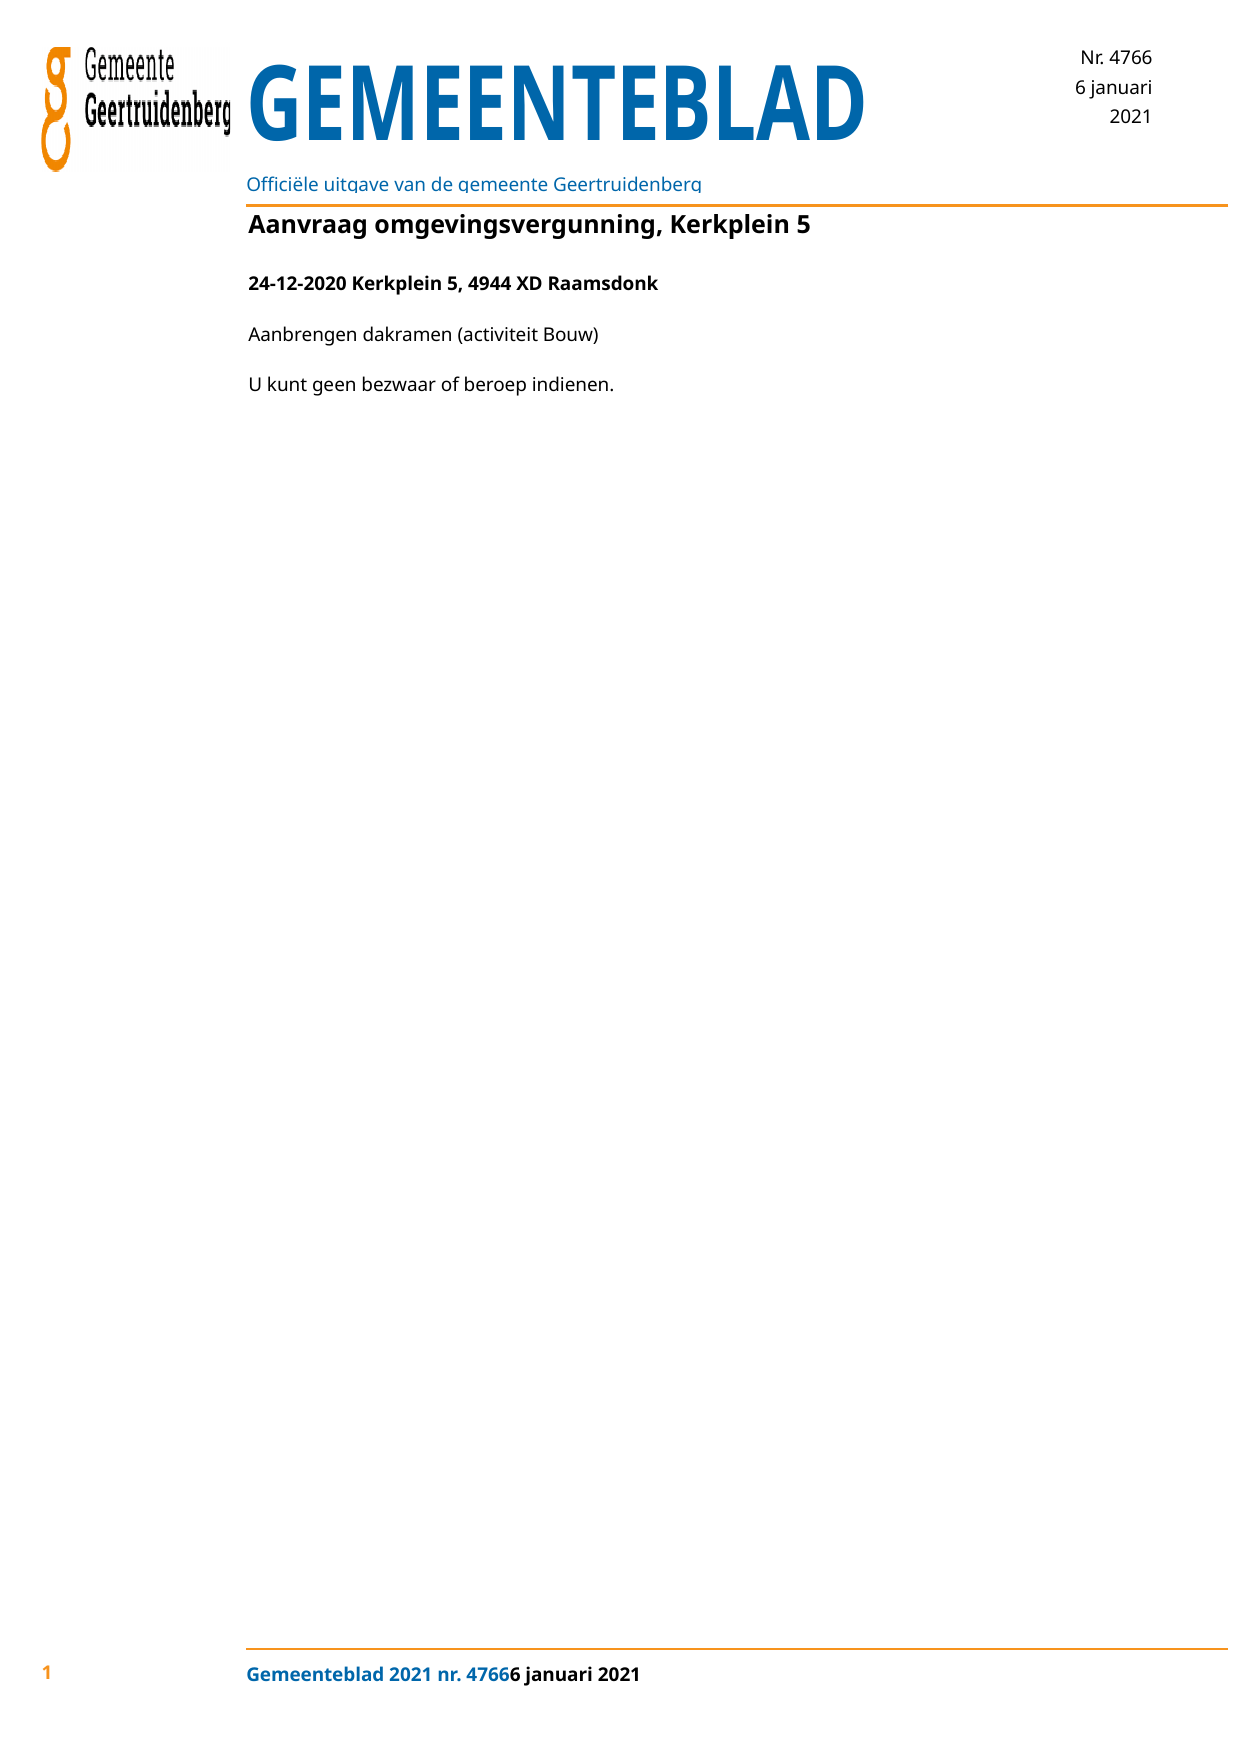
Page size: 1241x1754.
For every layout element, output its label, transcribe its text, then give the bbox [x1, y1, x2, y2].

text Aanbrengen dakramen (activiteit Bouw) [248, 321, 1152, 346]
text U kunt geen bezwaar of beroep indienen. [248, 371, 1152, 397]
text 24-12-2020 Kerkplein 5, 4944 XD Raamsdonk [248, 270, 1152, 296]
text Aanvraag omgevingsvergunning, Kerkplein 5 [248, 207, 1152, 241]
picture [41, 47, 231, 172]
